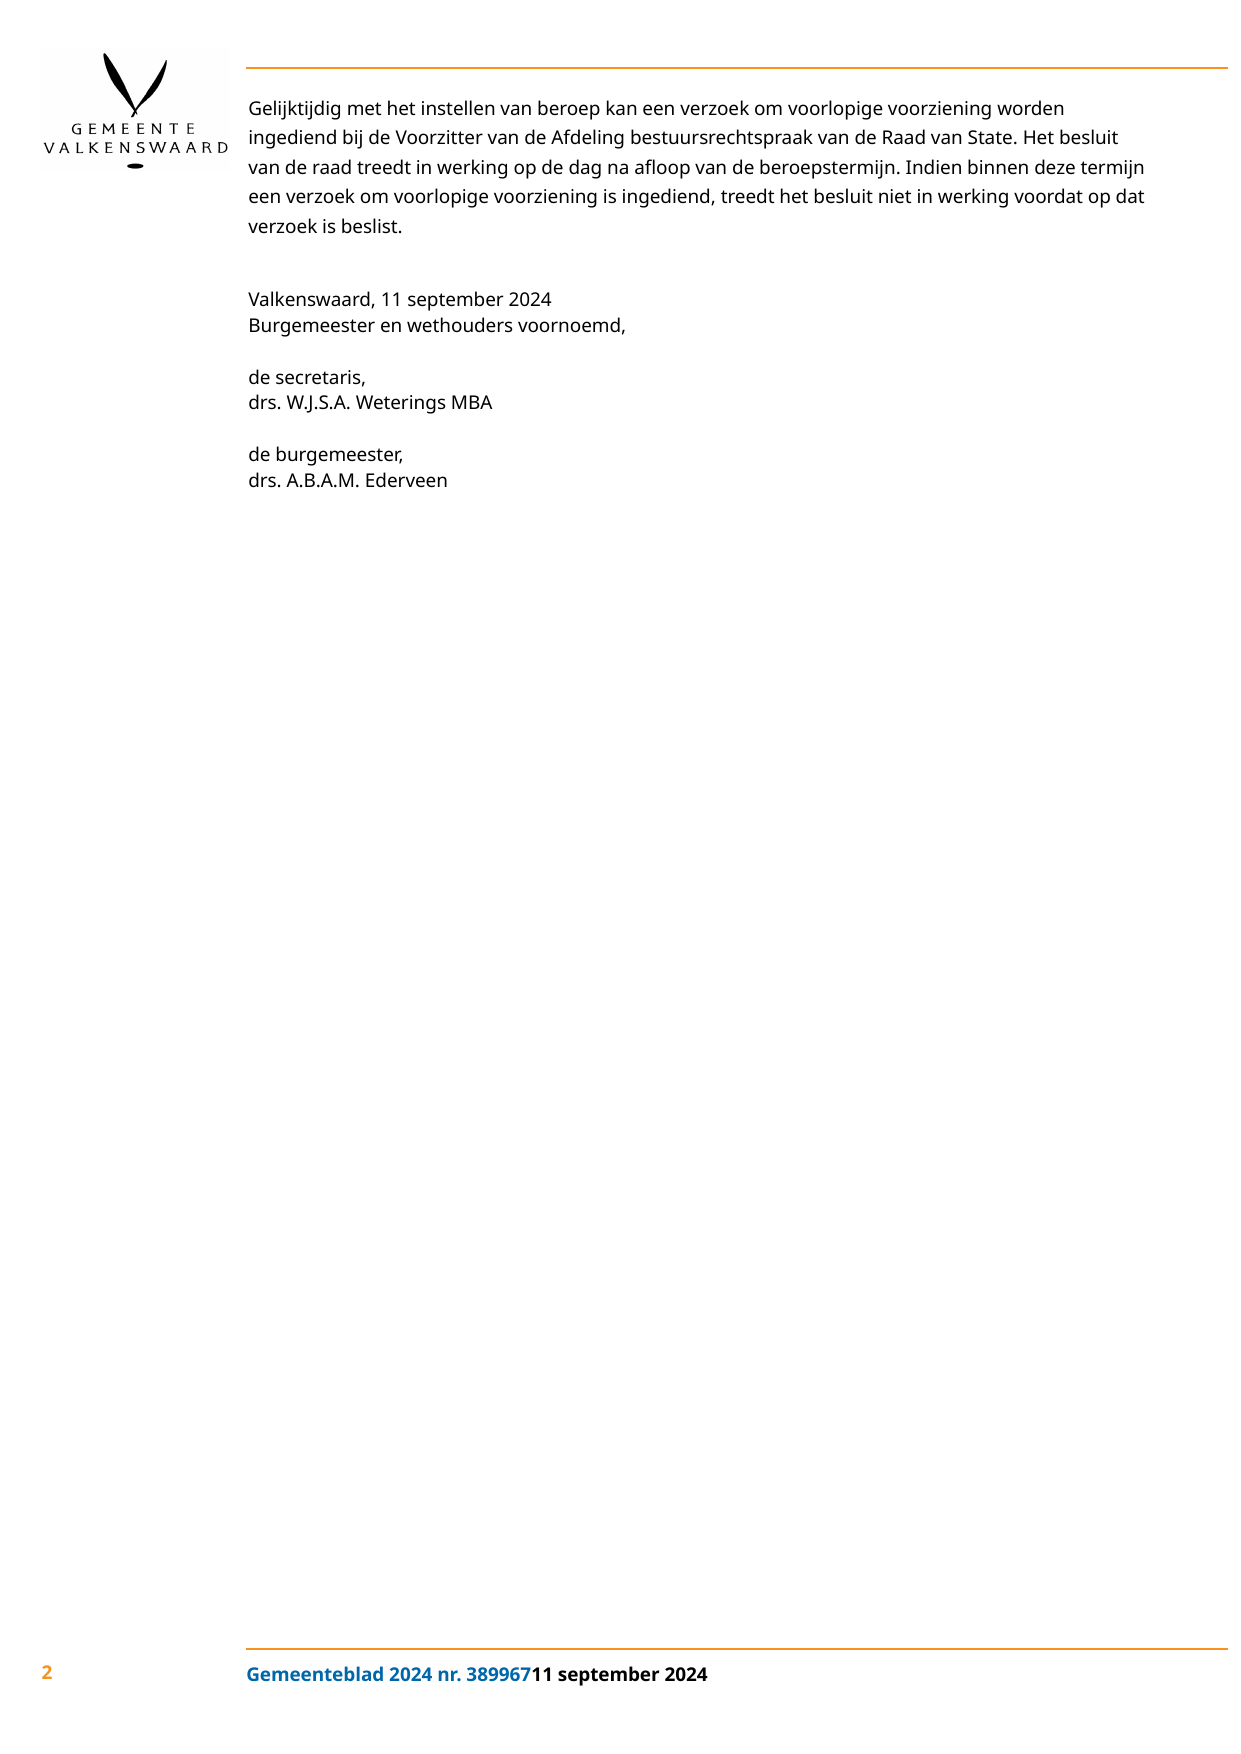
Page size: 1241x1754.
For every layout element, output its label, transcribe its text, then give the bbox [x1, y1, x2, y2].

text Valkenswaard, 11 september 2024 [248, 287, 1152, 312]
text Gelijktijdig met het instellen van beroep kan een verzoek om voorlopige voorziening worden ingediend bij de Voorzitter van de Afdeling bestuursrechtspraak van de Raad van State. Het besluit van de raad treedt in werking op de dag na afloop van de beroepstermijn. Indien binnen deze termijn een verzoek om voorlopige voorziening is ingediend, treedt het besluit niet in werking voordat op dat verzoek is beslist. [248, 95, 1152, 239]
text de burge­meester, [248, 441, 1152, 467]
text Burgemeester en wethouders voornoemd, [248, 312, 1152, 338]
picture [41, 47, 231, 172]
text drs. W.J.S.A. Weterings MBA [248, 389, 1152, 415]
text drs. A.B.A.M. Ederveen [248, 467, 1152, 492]
text de secretaris, [248, 364, 1152, 389]
